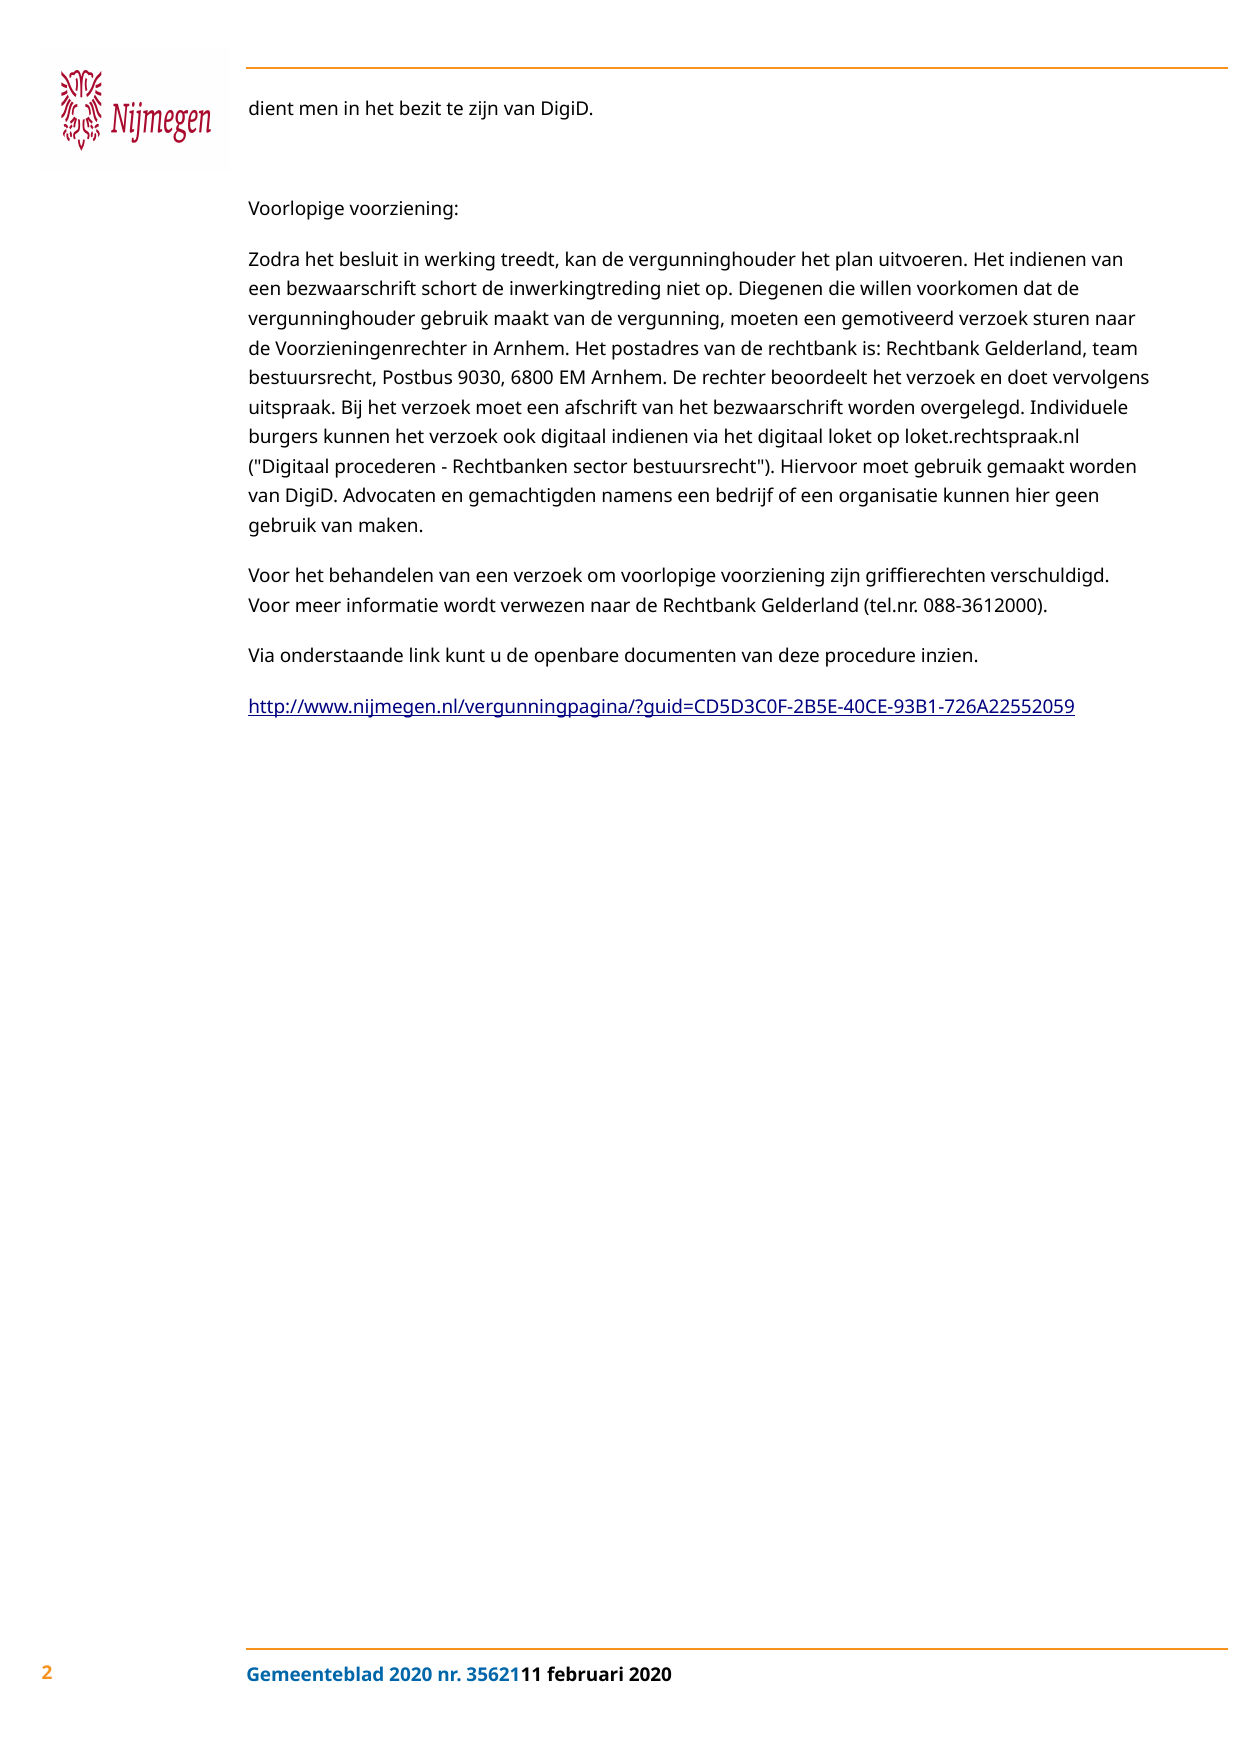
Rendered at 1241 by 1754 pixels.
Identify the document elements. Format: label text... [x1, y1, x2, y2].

text Voor het behandelen van een verzoek om voorlopige voorziening zijn griffierechten verschuldigd. Voor meer informatie wordt verwezen naar de Rechtbank Gelderland (tel.nr. 088-3612000). [248, 563, 1152, 618]
text Voorlopige voorziening: [248, 196, 1152, 221]
text dient men in het bezit te zijn van DigiD. [248, 95, 1152, 121]
text http://www.nijmegen.nl/vergunningpagina/?guid=CD5D3C0F-2B5E-40CE-93B1-726A22552059 [248, 693, 1152, 719]
picture [41, 47, 231, 172]
text Via onderstaande link kunt u de openbare documenten van deze procedure inzien. [248, 643, 1152, 668]
text Zodra het besluit in werking treedt, kan de vergunninghouder het plan uitvoeren. Het indienen van een bezwaarschrift schort de inwerkingtreding niet op. Diegenen die willen voorkomen dat de vergunninghouder gebruik maakt van de vergunning, moeten een gemotiveerd verzoek sturen naar de Voorzieningenrechter in Arnhem. Het postadres van de rechtbank is: Rechtbank Gelderland, team bestuursrecht, Postbus 9030, 6800 EM Arnhem. De rechter beoordeelt het verzoek en doet vervolgens uitspraak. Bij het verzoek moet een afschrift van het bezwaarschrift worden overgelegd. Individuele burgers kunnen het verzoek ook digitaal indienen via het digitaal loket op loket.rechtspraak.nl ("Digitaal procederen - Rechtbanken sector bestuursrecht"). Hiervoor moet gebruik gemaakt worden van DigiD. Advocaten en gemachtigden namens een bedrijf of een organisatie kunnen hier geen gebruik van maken. [248, 246, 1152, 538]
